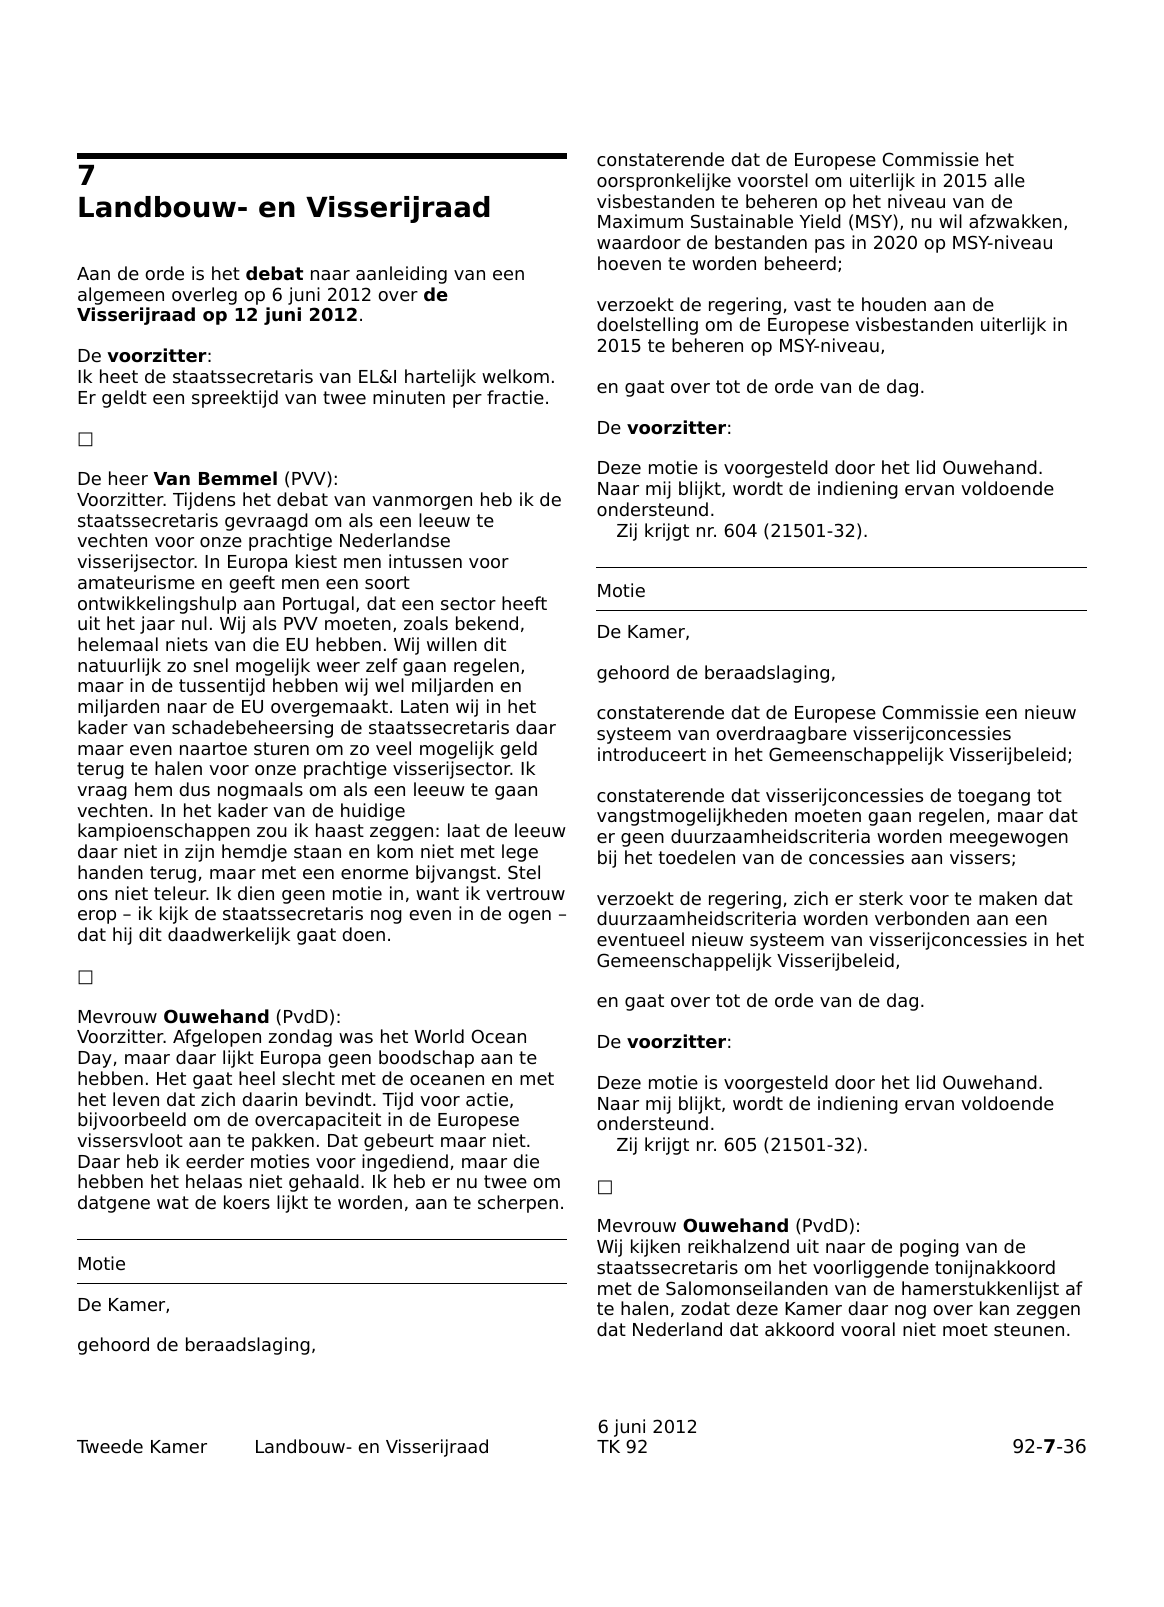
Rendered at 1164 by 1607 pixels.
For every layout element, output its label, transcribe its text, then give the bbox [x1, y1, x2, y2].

title 7 Landbouw- en Visserijraad [77, 159, 567, 224]
text Mevrouw Ouwehand (PvdD): [596, 1216, 1087, 1237]
text verzoekt de regering, vast te houden aan de doelstelling om de Europese visbestanden uiterlijk in 2015 te beheren op MSY-niveau, [596, 294, 1087, 357]
text De voorzitter: [77, 346, 567, 367]
text De heer Van Bemmel (PVV): [77, 469, 567, 490]
text Motie [77, 1254, 567, 1274]
text Ik heet de staatssecretaris van EL&I hartelijk welkom. Er geldt een spreektijd van twee minuten per fractie. [77, 367, 567, 408]
text Deze motie is voorgesteld door het lid Ouwehand. Naar mij blijkt, wordt de indiening ervan voldoende ondersteund. [596, 458, 1087, 520]
text □ [77, 966, 567, 986]
text Voorzitter. Afgelopen zondag was het World Ocean Day, maar daar lijkt Europa geen boodschap aan te hebben. Het gaat heel slecht met de oceanen en met het leven dat zich daarin bevindt. Tijd voor actie, bijvoorbeeld om de overcapaciteit in de Europese vissersvloot aan te pakken. Dat gebeurt maar niet. Daar heb ik eerder moties voor ingediend, maar die hebben het helaas niet gehaald. Ik heb er nu twee om datgene wat de koers lijkt te worden, aan te scherpen. [77, 1027, 567, 1214]
text constaterende dat de Europese Commissie het oorspronkelijke voorstel om uiterlijk in 2015 alle visbestanden te beheren op het niveau van de Maximum Sustainable Yield (MSY), nu wil afzwakken, waardoor de bestanden pas in 2020 op MSY-niveau hoeven te worden beheerd; [596, 150, 1087, 274]
text Deze motie is voorgesteld door het lid Ouwehand. Naar mij blijkt, wordt de indiening ervan voldoende ondersteund. [596, 1073, 1087, 1135]
text □ [77, 428, 567, 449]
text Aan de orde is het debat naar aanleiding van een algemeen overleg op 6 juni 2012 over de Visserijraad op 12 juni 2012. [77, 264, 567, 326]
text Voorzitter. Tijdens het debat van vanmorgen heb ik de staatssecretaris gevraagd om als een leeuw te vechten voor onze prachtige Nederlandse visserijsector. In Europa kiest men intussen voor amateurisme en geeft men een soort ontwikkelingshulp aan Portugal, dat een sector heeft uit het jaar nul. Wij als PVV moeten, zoals bekend, helemaal niets van die EU hebben. Wij willen dit natuurlijk zo snel mogelijk weer zelf gaan regelen, maar in de tussentijd hebben wij wel miljarden en miljarden naar de EU overgemaakt. Laten wij in het kader van schadebeheersing de staatssecretaris daar maar even naartoe sturen om zo veel mogelijk geld terug te halen voor onze prachtige visserijsector. Ik vraag hem dus nogmaals om als een leeuw te gaan vechten. In het kader van de huidige kampioenschappen zou ik haast zeggen: laat de leeuw daar niet in zijn hemdje staan en kom niet met lege handen terug, maar met een enorme bijvangst. Stel ons niet teleur. Ik dien geen motie in, want ik vertrouw erop – ik kijk de staatssecretaris nog even in de ogen – dat hij dit daadwerkelijk gaat doen. [77, 490, 567, 946]
text en gaat over tot de orde van de dag. [596, 991, 1087, 1012]
text De voorzitter: [596, 1032, 1087, 1053]
text Zij krijgt nr. 605 (21501-32). [596, 1135, 1087, 1156]
text □ [596, 1176, 1087, 1196]
text constaterende dat de Europese Commissie een nieuw systeem van overdraagbare visserijconcessies introduceert in het Gemeenschappelijk Visserijbeleid; [596, 703, 1087, 765]
text gehoord de beraadslaging, [77, 1335, 567, 1356]
text De Kamer, [77, 1294, 567, 1315]
text gehoord de beraadslaging, [596, 662, 1087, 683]
text De voorzitter: [596, 417, 1087, 438]
text Zij krijgt nr. 604 (21501-32). [596, 520, 1087, 541]
text en gaat over tot de orde van de dag. [596, 377, 1087, 397]
text Motie [596, 581, 1087, 602]
text Mevrouw Ouwehand (PvdD): [77, 1006, 567, 1027]
text constaterende dat visserijconcessies de toegang tot vangstmogelijkheden moeten gaan regelen, maar dat er geen duurzaamheidscriteria worden meegewogen bij het toedelen van de concessies aan vissers; [596, 785, 1087, 868]
text verzoekt de regering, zich er sterk voor te maken dat duurzaamheidscriteria worden verbonden aan een eventueel nieuw systeem van visserijconcessies in het Gemeenschappelijk Visserijbeleid, [596, 888, 1087, 971]
text Wij kijken reikhalzend uit naar de poging van de staatssecretaris om het voorliggende tonijnakkoord met de Salomonseilanden van de hamerstukkenlijst af te halen, zodat deze Kamer daar nog over kan zeggen dat Nederland dat akkoord vooral niet moet steunen. [596, 1237, 1087, 1341]
text De Kamer, [596, 622, 1087, 642]
